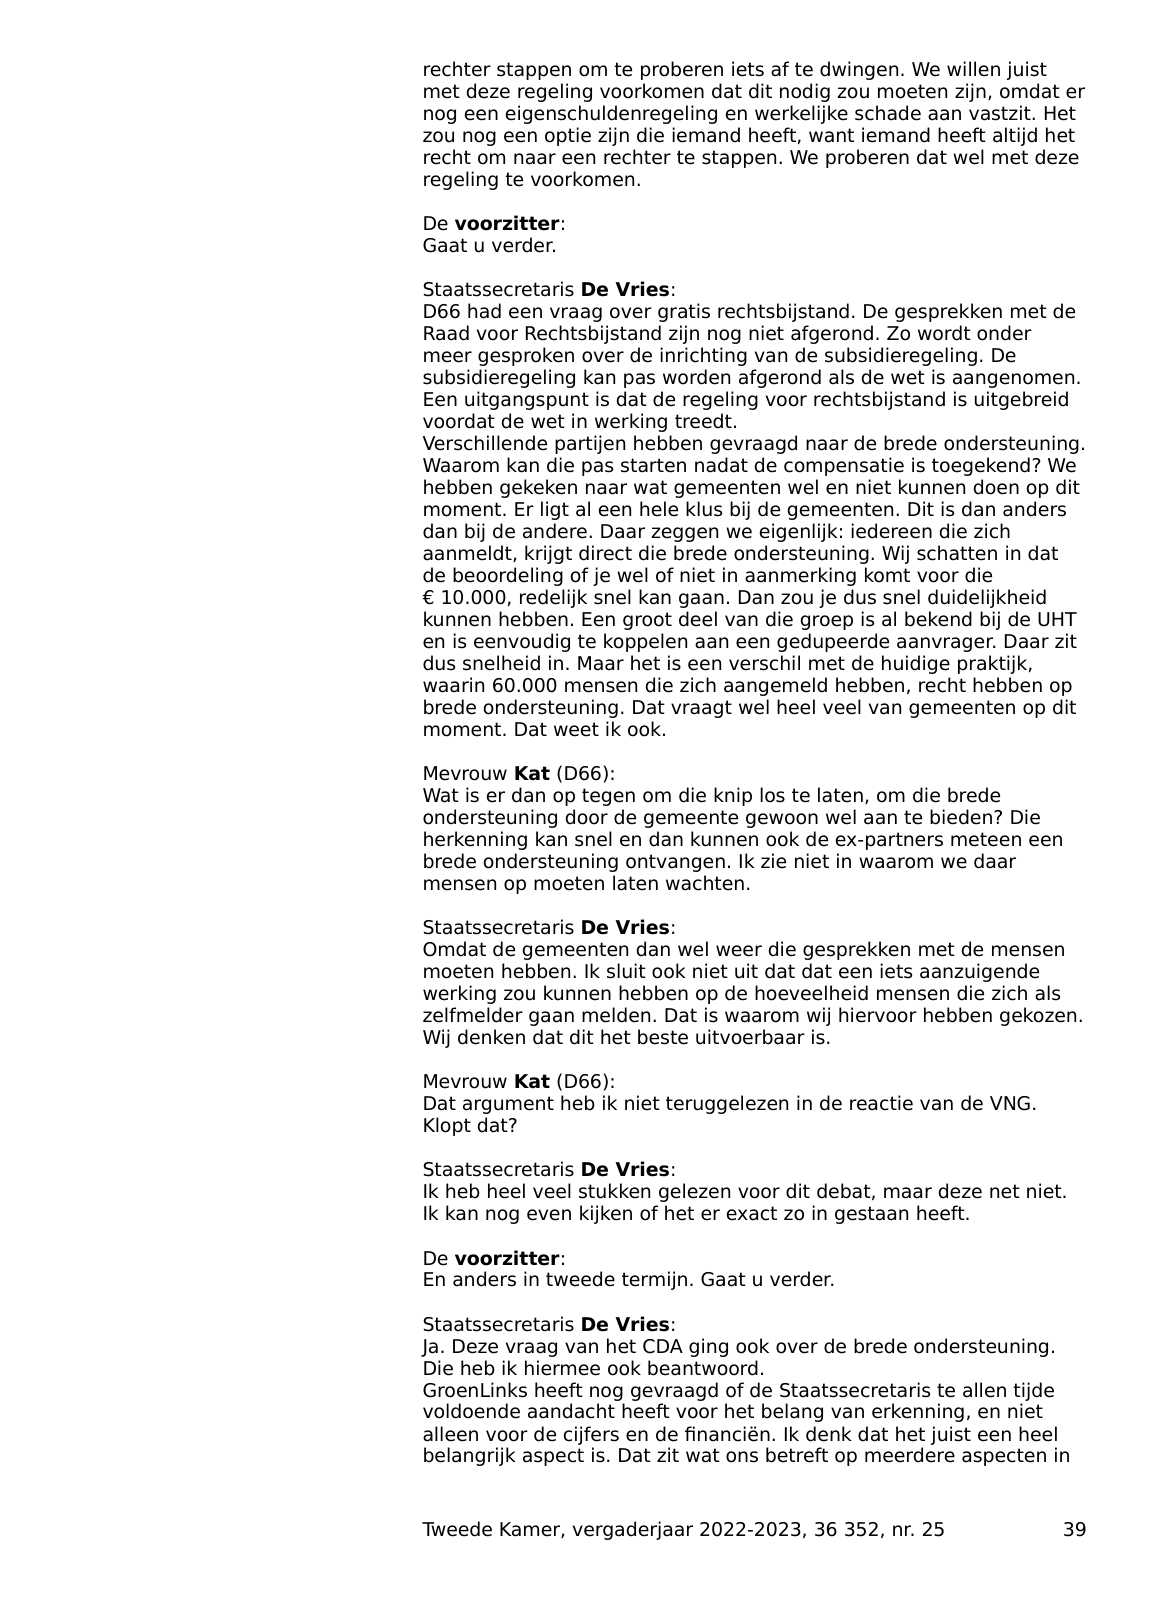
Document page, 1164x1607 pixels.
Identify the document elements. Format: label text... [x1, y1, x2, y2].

text Verschillende partijen hebben gevraagd naar de brede ondersteuning. Waarom kan die pas starten nadat de compensatie is toegekend? We hebben gekeken naar wat gemeenten wel en niet kunnen doen op dit moment. Er ligt al een hele klus bij de gemeenten. Dit is dan anders dan bij de andere. Daar zeggen we eigenlijk: iedereen die zich aanmeldt, krijgt direct die brede ondersteuning. Wij schatten in dat de beoordeling of je wel of niet in aanmerking komt voor die € 10.000, redelijk snel kan gaan. Dan zou je dus snel duidelijkheid kunnen hebben. Een groot deel van die groep is al bekend bij de UHT en is eenvoudig te koppelen aan een gedupeerde aanvrager. Daar zit dus snelheid in. Maar het is een verschil met de huidige praktijk, waarin 60.000 mensen die zich aangemeld hebben, recht hebben op brede ondersteuning. Dat vraagt wel heel veel van gemeenten op dit moment. Dat weet ik ook. [422, 433, 1087, 741]
text Staatssecretaris De Vries: [422, 1313, 1087, 1336]
text Dat argument heb ik niet teruggelezen in de reactie van de VNG. Klopt dat? [422, 1093, 1087, 1137]
text De voorzitter: [422, 213, 1087, 235]
text rechter stappen om te proberen iets af te dwingen. We willen juist met deze regeling voorkomen dat dit nodig zou moeten zijn, omdat er nog een eigenschuldenregeling en werkelijke schade aan vastzit. Het zou nog een optie zijn die iemand heeft, want iemand heeft altijd het recht om naar een rechter te stappen. We proberen dat wel met deze regeling te voorkomen. [422, 59, 1087, 191]
text GroenLinks heeft nog gevraagd of de Staatssecretaris te allen tijde voldoende aandacht heeft voor het belang van erkenning, en niet alleen voor de cijfers en de financiën. Ik denk dat het juist een heel belangrijk aspect is. Dat zit wat ons betreft op meerdere aspecten in [422, 1379, 1087, 1467]
text D66 had een vraag over gratis rechtsbijstand. De gesprekken met de Raad voor Rechtsbijstand zijn nog niet afgerond. Zo wordt onder meer gesproken over de inrichting van de subsidieregeling. De subsidieregeling kan pas worden afgerond als de wet is aangenomen. Een uitgangspunt is dat de regeling voor rechtsbijstand is uitgebreid voordat de wet in werking treedt. [422, 301, 1087, 433]
text Omdat de gemeenten dan wel weer die gesprekken met de mensen moeten hebben. Ik sluit ook niet uit dat dat een iets aanzuigende werking zou kunnen hebben op de hoeveelheid mensen die zich als zelfmelder gaan melden. Dat is waarom wij hiervoor hebben gekozen. Wij denken dat dit het beste uitvoerbaar is. [422, 939, 1087, 1049]
text Mevrouw Kat (D66): [422, 1071, 1087, 1093]
text Staatssecretaris De Vries: [422, 279, 1087, 301]
text Staatssecretaris De Vries: [422, 1159, 1087, 1181]
text Ja. Deze vraag van het CDA ging ook over de brede ondersteuning. Die heb ik hiermee ook beantwoord. [422, 1336, 1087, 1379]
text Gaat u verder. [422, 235, 1087, 257]
text Wat is er dan op tegen om die knip los te laten, om die brede ondersteuning door de gemeente gewoon wel aan te bieden? Die herkenning kan snel en dan kunnen ook de ex-partners meteen een brede ondersteuning ontvangen. Ik zie niet in waarom we daar mensen op moeten laten wachten. [422, 785, 1087, 895]
text En anders in tweede termijn. Gaat u verder. [422, 1269, 1087, 1291]
text Staatssecretaris De Vries: [422, 917, 1087, 939]
text De voorzitter: [422, 1247, 1087, 1269]
text Mevrouw Kat (D66): [422, 763, 1087, 785]
text Ik heb heel veel stukken gelezen voor dit debat, maar deze net niet. Ik kan nog even kijken of het er exact zo in gestaan heeft. [422, 1181, 1087, 1225]
